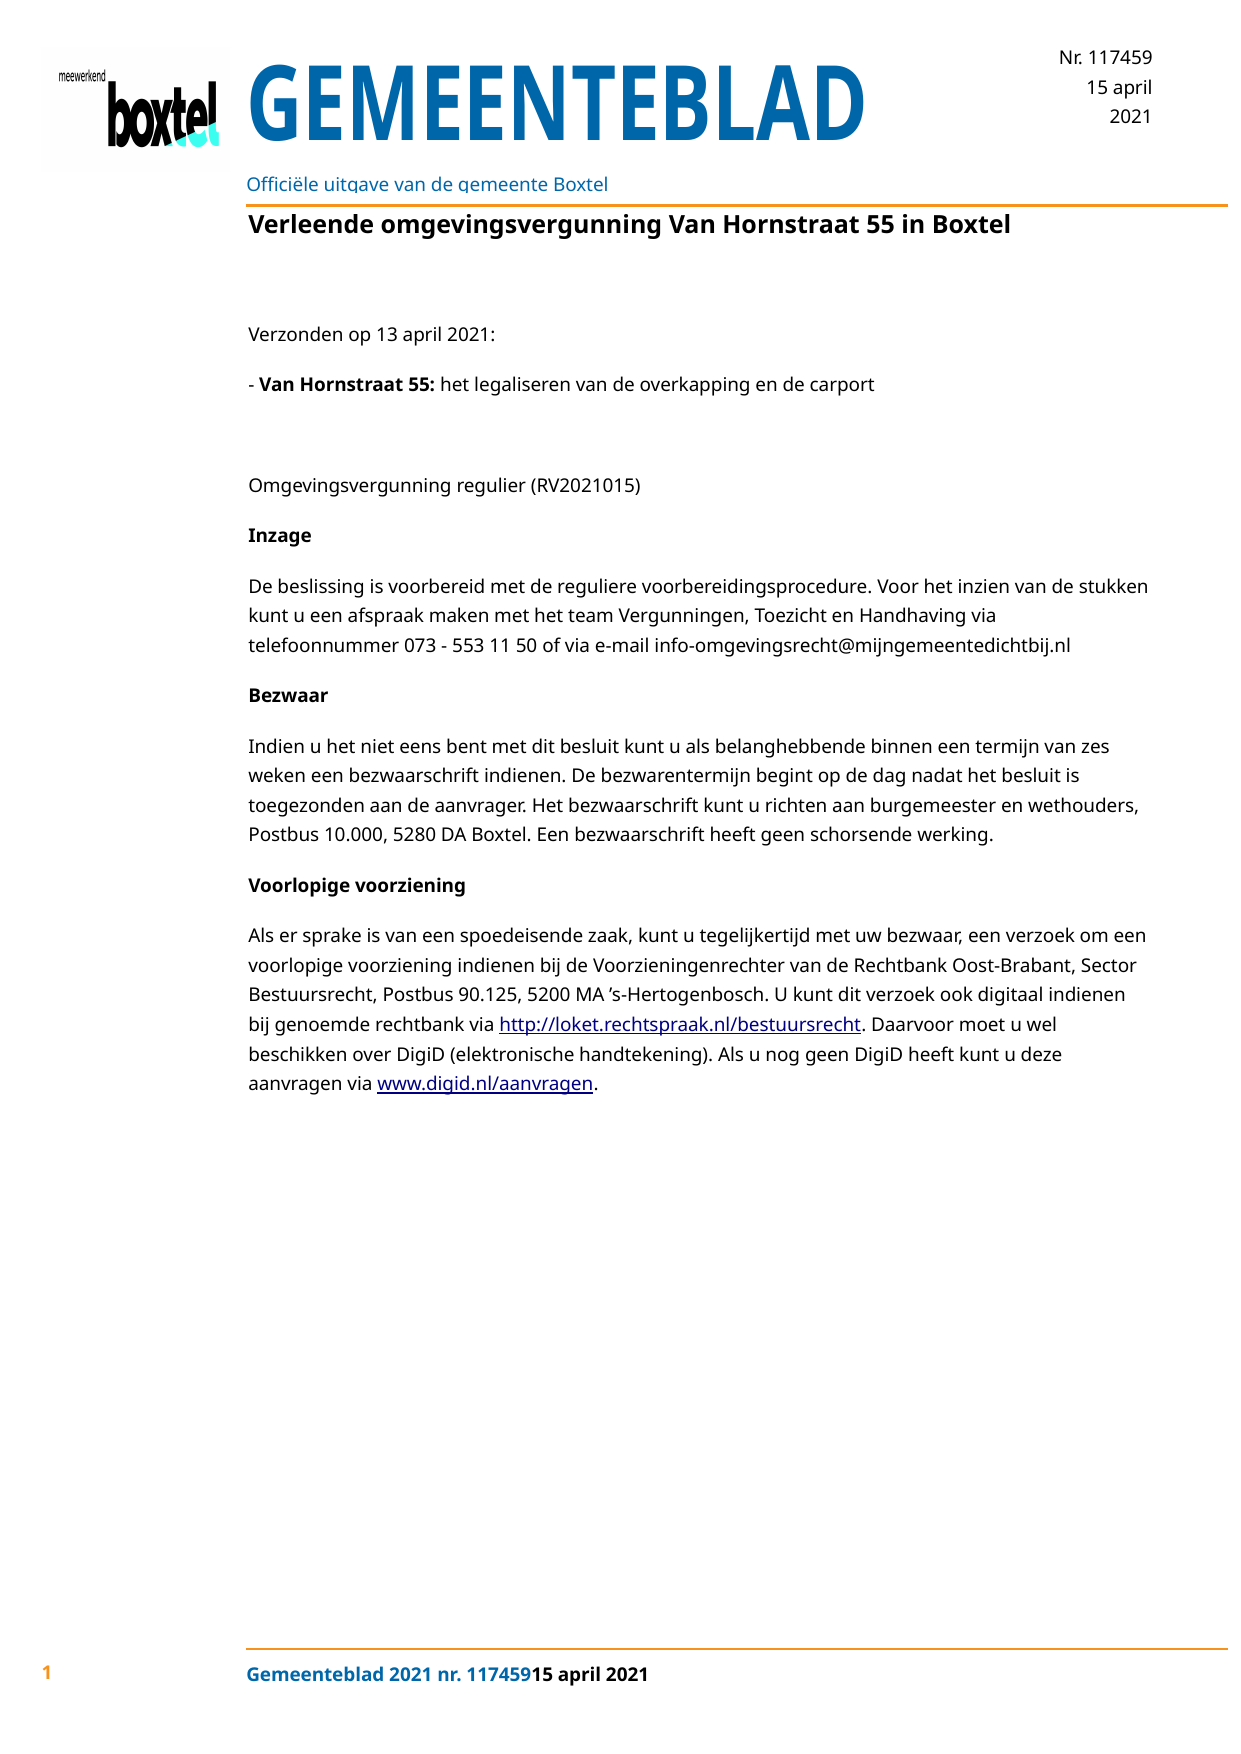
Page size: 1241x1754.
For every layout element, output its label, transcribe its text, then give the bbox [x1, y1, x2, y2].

text De beslissing is voorbereid met de reguliere voorbereidingsprocedure. Voor het inzien van de stukken kunt u een afspraak maken met het team Vergunningen, Toezicht en Handhaving via telefoonnummer 073 - 553 11 50 of via e-mail info-omgevingsrecht@mijngemeentedichtbij.nl [248, 573, 1152, 658]
text Als er sprake is van een spoedeisende zaak, kunt u tegelijkertijd met uw bezwaar, een verzoek om een voorlopige voorziening indienen bij de Voorzieningenrechter van de Rechtbank Oost-Brabant, Sector Bestuursrecht, Postbus 90.125, 5200 MA ’s-Hertogenbosch. U kunt dit verzoek ook digitaal indienen bij genoemde rechtbank via http://loket.rechtspraak.nl/bestuursrecht. Daarvoor moet u wel beschikken over DigiD (elektronische handtekening). Als u nog geen DigiD heeft kunt u deze aanvragen via www.digid.nl/aanvragen. [248, 922, 1152, 1096]
text Inzage [248, 522, 1152, 548]
text Verzonden op 13 april 2021: [248, 321, 1152, 346]
text - Van Hornstraat 55: het legaliseren van de overkapping en de carport [248, 371, 1152, 397]
picture [41, 47, 231, 172]
text Verleende omgevingsvergunning Van Hornstraat 55 in Boxtel [248, 207, 1152, 241]
text Bezwaar [248, 682, 1152, 708]
text Voorlopige voorziening [248, 872, 1152, 898]
text Omgevingsvergunning regulier (RV2021015) [248, 472, 1152, 498]
text Indien u het niet eens bent met dit besluit kunt u als belanghebbende binnen een termijn van zes weken een bezwaarschrift indienen. De bezwarentermijn begint op de dag nadat het besluit is toegezonden aan de aanvrager. Het bezwaarschrift kunt u richten aan burgemeester en wethouders, Postbus 10.000, 5280 DA Boxtel. Een bezwaarschrift heeft geen schorsende werking. [248, 733, 1152, 847]
